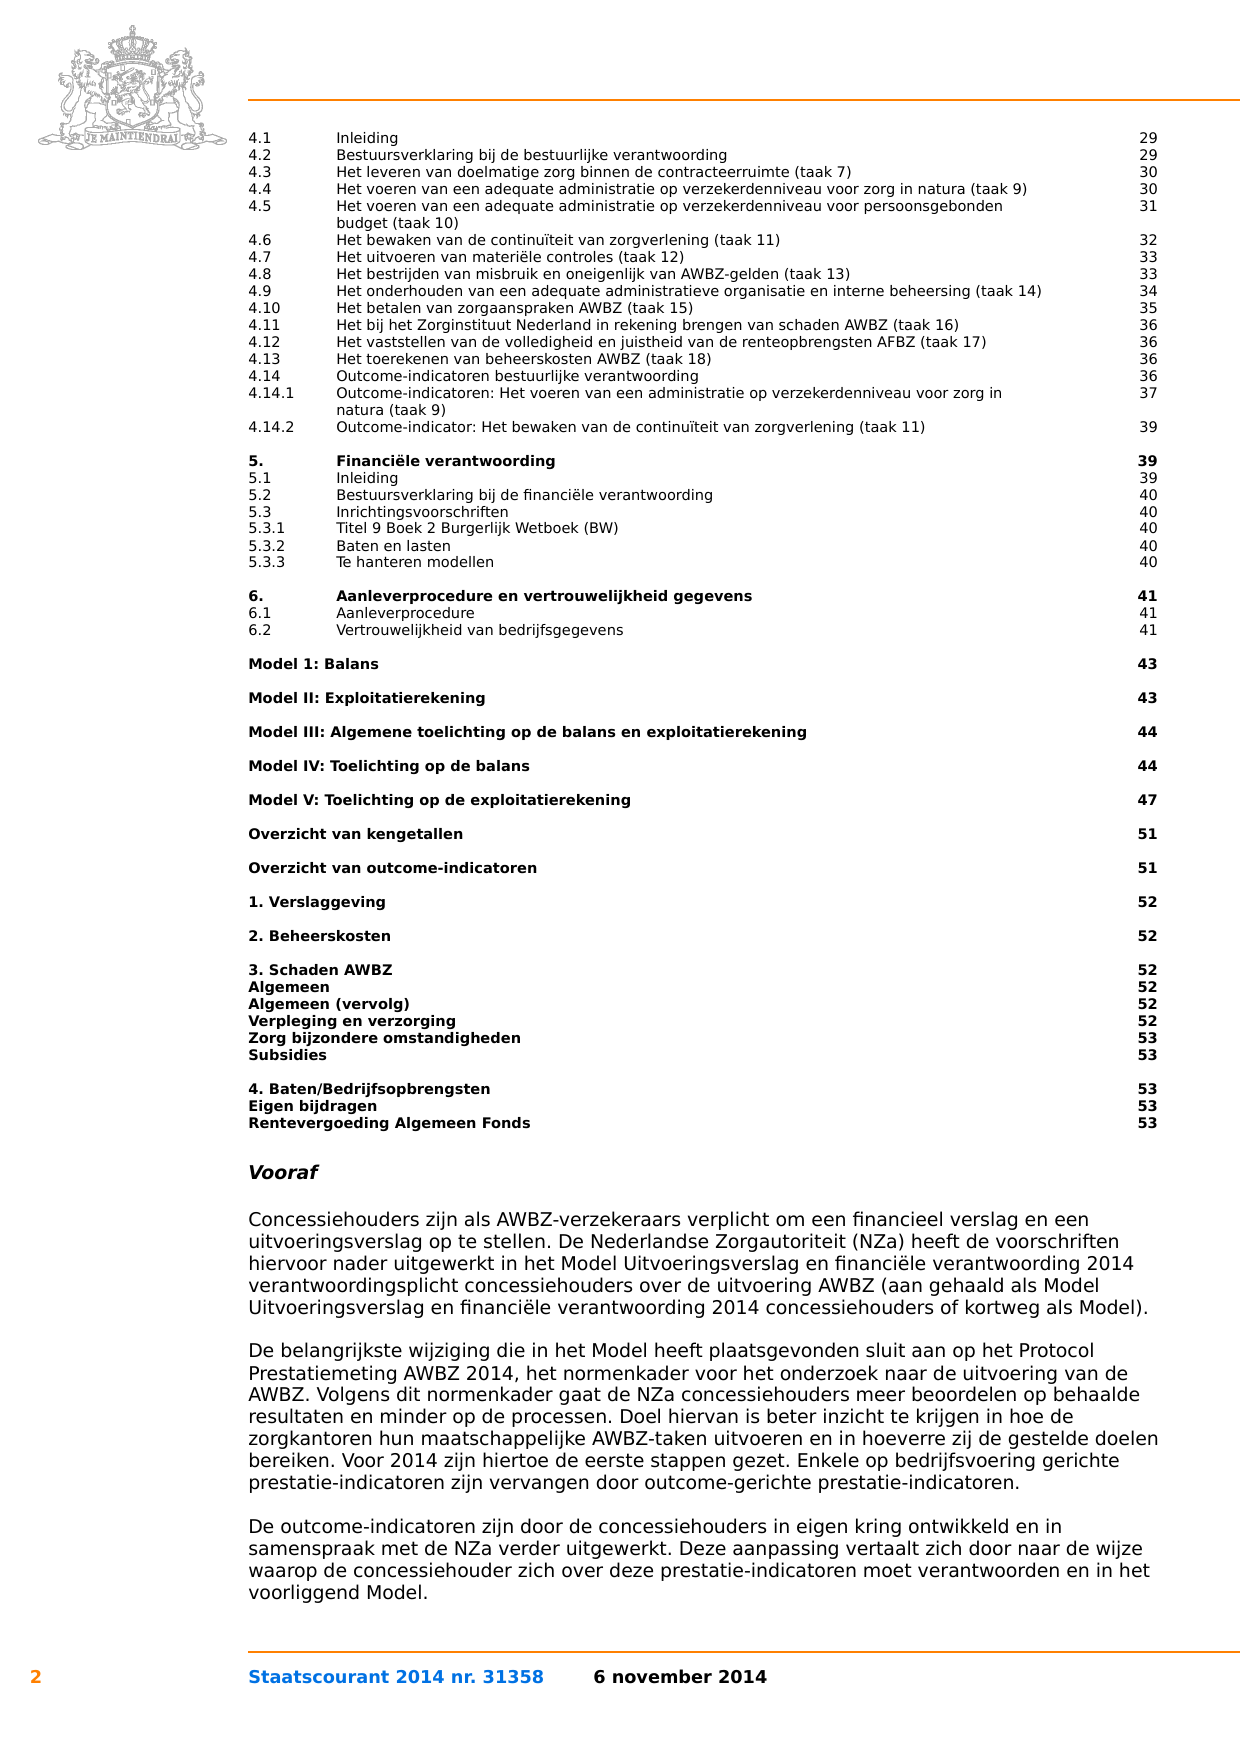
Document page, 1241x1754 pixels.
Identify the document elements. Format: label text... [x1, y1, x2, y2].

table_cell [248, 1064, 1052, 1081]
table_cell 53 [1052, 1115, 1163, 1132]
table_cell Zorg bijzondere omstandigheden [248, 1030, 1052, 1047]
table_cell 4.13 [248, 351, 330, 368]
table_cell Overzicht van outcome-indicatoren [248, 860, 1052, 877]
table_cell 4.4 [248, 181, 330, 198]
table_cell 36 [1052, 351, 1163, 368]
table_cell Het voeren van een adequate administratie op verzekerdenniveau voor persoonsgebonden budget (taak 10) [330, 198, 1052, 232]
table_cell 52 [1052, 894, 1163, 911]
table_cell [1052, 571, 1163, 588]
table_cell 36 [1052, 334, 1163, 351]
table_cell Het bestrijden van misbruik en oneigenlijk van AWBZ-gelden (taak 13) [330, 266, 1052, 283]
table_cell 52 [1052, 979, 1163, 996]
table_cell Het bewaken van de continuïteit van zorgverlening (taak 11) [330, 232, 1052, 249]
table_cell Baten en lasten [330, 538, 1052, 554]
table_cell 5.3.1 [248, 520, 330, 537]
table_cell 4.2 [248, 147, 330, 164]
table_cell 4.14 [248, 368, 330, 384]
table_cell Financiële verantwoording [330, 453, 1052, 469]
table_cell 31 [1052, 198, 1163, 232]
table_cell 41 [1052, 605, 1163, 622]
table_cell Model V: Toelichting op de exploitatierekening [248, 792, 1052, 809]
table_cell 47 [1052, 792, 1163, 809]
table_cell 4.7 [248, 249, 330, 266]
picture [38, 25, 227, 150]
table_cell 4.8 [248, 266, 330, 283]
table_cell [1052, 809, 1163, 826]
table_cell 5.1 [248, 470, 330, 486]
table_cell 30 [1052, 181, 1163, 198]
table_cell Het bij het Zorginstituut Nederland in rekening brengen van schaden AWBZ (taak 16) [330, 317, 1052, 334]
table_cell Outcome-indicatoren: Het voeren van een administratie op verzekerdenniveau voor zorg in natura (taak 9) [330, 385, 1052, 418]
table_cell 40 [1052, 504, 1163, 520]
table_cell 6.2 [248, 622, 330, 639]
table_cell [330, 436, 1052, 452]
table_cell Aanleverprocedure [330, 605, 1052, 622]
table_cell 37 [1052, 385, 1163, 418]
table_cell 29 [1052, 147, 1163, 164]
table_cell [248, 911, 1052, 928]
table_cell 2. Beheerskosten [248, 928, 1052, 945]
text Concessiehouders zijn als AWBZ-verzekeraars verplicht om een financieel verslag en een uitvoeringsverslag op te stellen. De Nederlandse Zorgautoriteit (NZa) heeft de voorschriften hiervoor nader uitgewerkt in het Model Uitvoeringsverslag en financiële verantwoording 2014 verantwoordingsplicht concessiehouders over de uitvoering AWBZ (aan gehaald als Model Uitvoeringsverslag en financiële verantwoording 2014 concessiehouders of kortweg als Model). [248, 1209, 1163, 1318]
table_cell [248, 945, 1052, 962]
table_cell [248, 639, 1052, 656]
table_cell 39 [1052, 453, 1163, 469]
table_cell 32 [1052, 232, 1163, 249]
table_cell Model 1: Balans [248, 656, 1052, 673]
table_cell Het toerekenen van beheerskosten AWBZ (taak 18) [330, 351, 1052, 368]
table_cell Vertrouwelijkheid van bedrijfsgegevens [330, 622, 1052, 639]
table_cell Model III: Algemene toelichting op de balans en exploitatierekening [248, 724, 1052, 741]
table_cell 5. [248, 453, 330, 469]
table_cell 4.3 [248, 164, 330, 181]
table_cell 3. Schaden AWBZ [248, 962, 1052, 979]
table_cell 52 [1052, 962, 1163, 979]
table_cell Algemeen [248, 979, 1052, 996]
table_cell [248, 741, 1052, 758]
table_cell Inleiding [330, 130, 1052, 147]
table_cell 43 [1052, 656, 1163, 673]
table_cell [1052, 911, 1163, 928]
table_cell [1052, 843, 1163, 860]
table_cell 34 [1052, 283, 1163, 300]
table_cell Inleiding [330, 470, 1052, 486]
table_cell 36 [1052, 368, 1163, 384]
table_cell 43 [1052, 690, 1163, 707]
table_cell 33 [1052, 266, 1163, 283]
table_cell [1052, 775, 1163, 792]
table_cell Het vaststellen van de volledigheid en juistheid van de renteopbrengsten AFBZ (taak 17) [330, 334, 1052, 351]
table_cell 5.3.2 [248, 538, 330, 554]
table_cell 29 [1052, 130, 1163, 147]
table_cell [1052, 1064, 1163, 1081]
table_cell [1052, 877, 1163, 894]
table_cell 5.3.3 [248, 554, 330, 571]
table_cell 44 [1052, 758, 1163, 775]
table_cell 4.14.2 [248, 419, 330, 436]
table_cell [248, 843, 1052, 860]
table_cell Model IV: Toelichting op de balans [248, 758, 1052, 775]
table_cell 44 [1052, 724, 1163, 741]
table_cell 51 [1052, 860, 1163, 877]
table_cell 33 [1052, 249, 1163, 266]
table_cell Aanleverprocedure en vertrouwelijkheid gegevens [330, 588, 1052, 605]
table_cell [248, 877, 1052, 894]
table_cell 39 [1052, 470, 1163, 486]
table_cell [1052, 945, 1163, 962]
table_cell 53 [1052, 1098, 1163, 1115]
table_cell 4.1 [248, 130, 330, 147]
table_cell 40 [1052, 538, 1163, 554]
table_cell Inrichtingsvoorschriften [330, 504, 1052, 520]
table_cell 39 [1052, 419, 1163, 436]
text De outcome-indicatoren zijn door de concessiehouders in eigen kring ontwikkeld en in samenspraak met de NZa verder uitgewerkt. Deze aanpassing vertaalt zich door naar de wijze waarop de concessiehouder zich over deze prestatie-indicatoren moet verantwoorden en in het voorliggend Model. [248, 1516, 1163, 1604]
table_cell 52 [1052, 996, 1163, 1013]
table_cell Model II: Exploitatierekening [248, 690, 1052, 707]
table_cell 35 [1052, 300, 1163, 317]
table_cell Het onderhouden van een adequate administratieve organisatie en interne beheersing (taak 14) [330, 283, 1052, 300]
table_cell [248, 436, 330, 452]
table_cell 53 [1052, 1081, 1163, 1098]
table_cell 53 [1052, 1047, 1163, 1064]
table_cell Outcome-indicatoren bestuurlijke verantwoording [330, 368, 1052, 384]
table_cell 4.5 [248, 198, 330, 232]
table_cell 6. [248, 588, 330, 605]
table_cell 4.6 [248, 232, 330, 249]
table_cell Het voeren van een adequate administratie op verzekerdenniveau voor zorg in natura (taak 9) [330, 181, 1052, 198]
table_cell 36 [1052, 317, 1163, 334]
table_cell Titel 9 Boek 2 Burgerlijk Wetboek (BW) [330, 520, 1052, 537]
table_cell Overzicht van kengetallen [248, 826, 1052, 843]
table_cell [1052, 741, 1163, 758]
table_cell Eigen bijdragen [248, 1098, 1052, 1115]
table_cell Algemeen (vervolg) [248, 996, 1052, 1013]
table_cell Bestuursverklaring bij de financiële verantwoording [330, 486, 1052, 503]
table_cell 4.9 [248, 283, 330, 300]
table_cell [248, 775, 1052, 792]
table_cell [1052, 639, 1163, 656]
table_cell 30 [1052, 164, 1163, 181]
table_cell 40 [1052, 486, 1163, 503]
table_cell 52 [1052, 1013, 1163, 1030]
table_cell [1052, 707, 1163, 724]
table_cell Bestuursverklaring bij de bestuurlijke verantwoording [330, 147, 1052, 164]
table_cell Het leveren van doelmatige zorg binnen de contracteerruimte (taak 7) [330, 164, 1052, 181]
table_cell 51 [1052, 826, 1163, 843]
table_cell 5.3 [248, 504, 330, 520]
table_cell Outcome-indicator: Het bewaken van de continuïteit van zorgverlening (taak 11) [330, 419, 1052, 436]
table_cell Verpleging en verzorging [248, 1013, 1052, 1030]
table_cell Te hanteren modellen [330, 554, 1052, 571]
table_cell 52 [1052, 928, 1163, 945]
table_cell Subsidies [248, 1047, 1052, 1064]
table_cell 41 [1052, 622, 1163, 639]
table_cell 1. Verslaggeving [248, 894, 1052, 911]
table_cell Het betalen van zorgaanspraken AWBZ (taak 15) [330, 300, 1052, 317]
text De belangrijkste wijziging die in het Model heeft plaatsgevonden sluit aan op het Protocol Prestatiemeting AWBZ 2014, het normenkader voor het onderzoek naar de uitvoering van de AWBZ. Volgens dit normenkader gaat de NZa concessiehouders meer beoordelen op behaalde resultaten en minder op de processen. Doel hiervan is beter inzicht te krijgen in hoe de zorgkantoren hun maatschappelijke AWBZ-taken uitvoeren en in hoeverre zij de gestelde doelen bereiken. Voor 2014 zijn hiertoe de eerste stappen gezet. Enkele op bedrijfsvoering gerichte prestatie-indicatoren zijn vervangen door outcome-gerichte prestatie-indicatoren. [248, 1340, 1163, 1494]
subtitle Vooraf [248, 1162, 1163, 1184]
table_cell Het uitvoeren van materiële controles (taak 12) [330, 249, 1052, 266]
table_cell [248, 571, 330, 588]
table_cell 4.10 [248, 300, 330, 317]
table_cell [1052, 673, 1163, 690]
table_cell [248, 673, 1052, 690]
table_cell 4.12 [248, 334, 330, 351]
table_cell 4.14.1 [248, 385, 330, 418]
table_cell [248, 809, 1052, 826]
table_cell [248, 707, 1052, 724]
table_cell [1052, 436, 1163, 452]
table_cell 41 [1052, 588, 1163, 605]
table_cell 5.2 [248, 486, 330, 503]
table_cell 6.1 [248, 605, 330, 622]
table_cell [330, 571, 1052, 588]
table_cell 53 [1052, 1030, 1163, 1047]
table_cell 4.11 [248, 317, 330, 334]
table_cell Rentevergoeding Algemeen Fonds [248, 1115, 1052, 1132]
table_cell 40 [1052, 554, 1163, 571]
table_cell 40 [1052, 520, 1163, 537]
table_cell 4. Baten/Bedrijfsopbrengsten [248, 1081, 1052, 1098]
